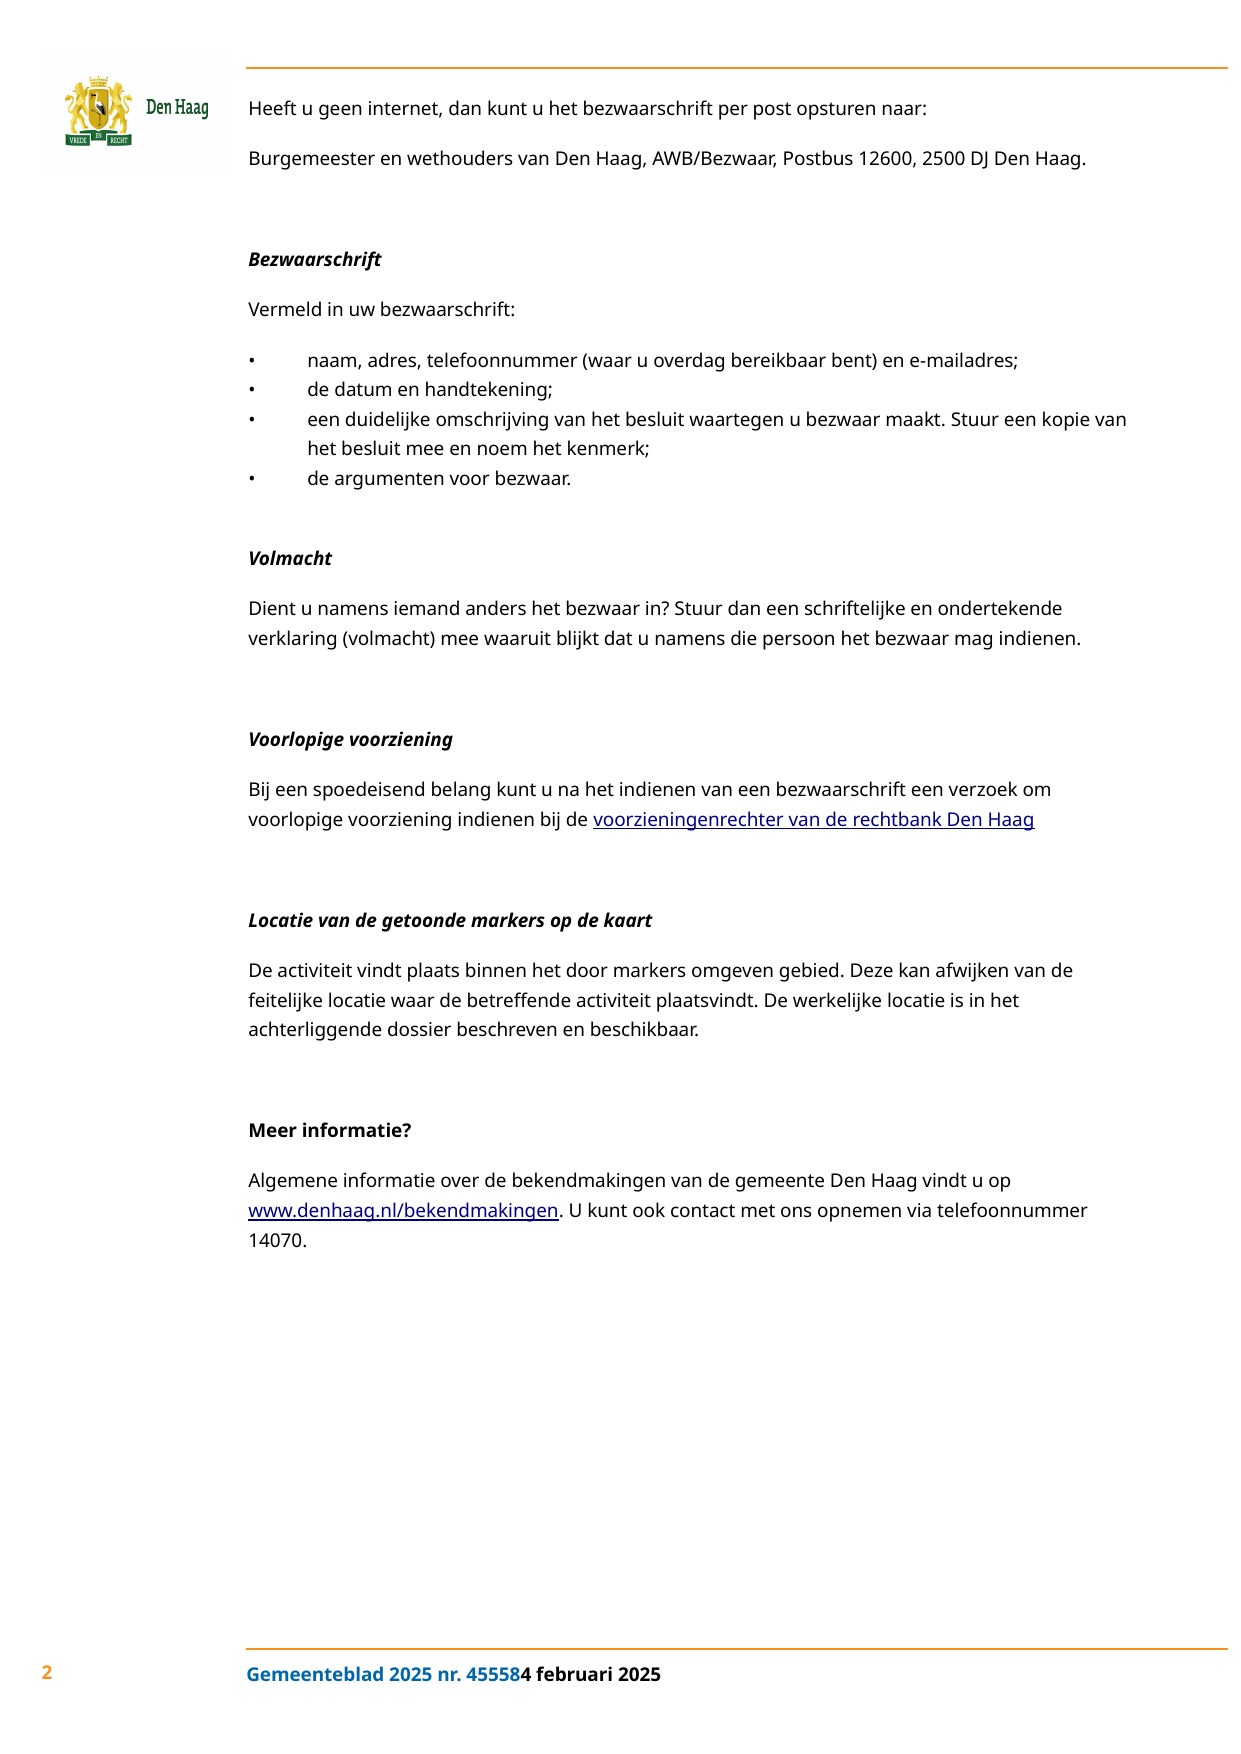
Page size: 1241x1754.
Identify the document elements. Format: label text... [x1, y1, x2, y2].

text Algemene informatie over de bekendmakingen van de gemeente Den Haag vindt u op www.denhaag.nl/bekendmakingen. U kunt ook contact met ons opnemen via telefoonnummer 14070. [248, 1168, 1152, 1253]
list een duidelijke omschrijving van het besluit waartegen u bezwaar maakt. Stuur een kopie van het besluit mee en noem het kenmerk; [248, 406, 1152, 461]
text Bij een spoedeisend belang kunt u na het indienen van een bezwaarschrift een verzoek om voorlopige voorziening indienen bij de voorzieningenrechter van de rechtbank Den Haag [248, 776, 1152, 832]
list de datum en handtekening; [248, 376, 1152, 402]
list naam, adres, telefoonnummer (waar u overdag bereikbaar bent) en e-mailadres; [248, 347, 1152, 373]
text Bezwaarschrift [248, 246, 1152, 272]
text Burgemeester en wethouders van Den Haag, AWB/Bezwaar, Postbus 12600, 2500 DJ Den Haag. [248, 145, 1152, 171]
text De activiteit vindt plaats binnen het door markers omgeven gebied. Deze kan afwijken van de feitelijke locatie waar de betreffende activiteit plaatsvindt. De werkelijke locatie is in het achterliggende dossier beschreven en beschikbaar. [248, 957, 1152, 1042]
list de argumenten voor bezwaar. [248, 465, 1152, 491]
picture [41, 47, 231, 172]
text Meer informatie? [248, 1117, 1152, 1143]
text Heeft u geen internet, dan kunt u het bezwaarschrift per post opsturen naar: [248, 95, 1152, 121]
text Vermeld in uw bezwaarschrift: [248, 296, 1152, 322]
text Voorlopige voorziening [248, 726, 1152, 752]
text Volmacht [248, 545, 1152, 571]
text Locatie van de getoonde markers op de kaart [248, 907, 1152, 933]
text Dient u namens iemand anders het bezwaar in? Stuur dan een schriftelijke en ondertekende verklaring (volmacht) mee waaruit blijkt dat u namens die persoon het bezwaar mag indienen. [248, 596, 1152, 651]
